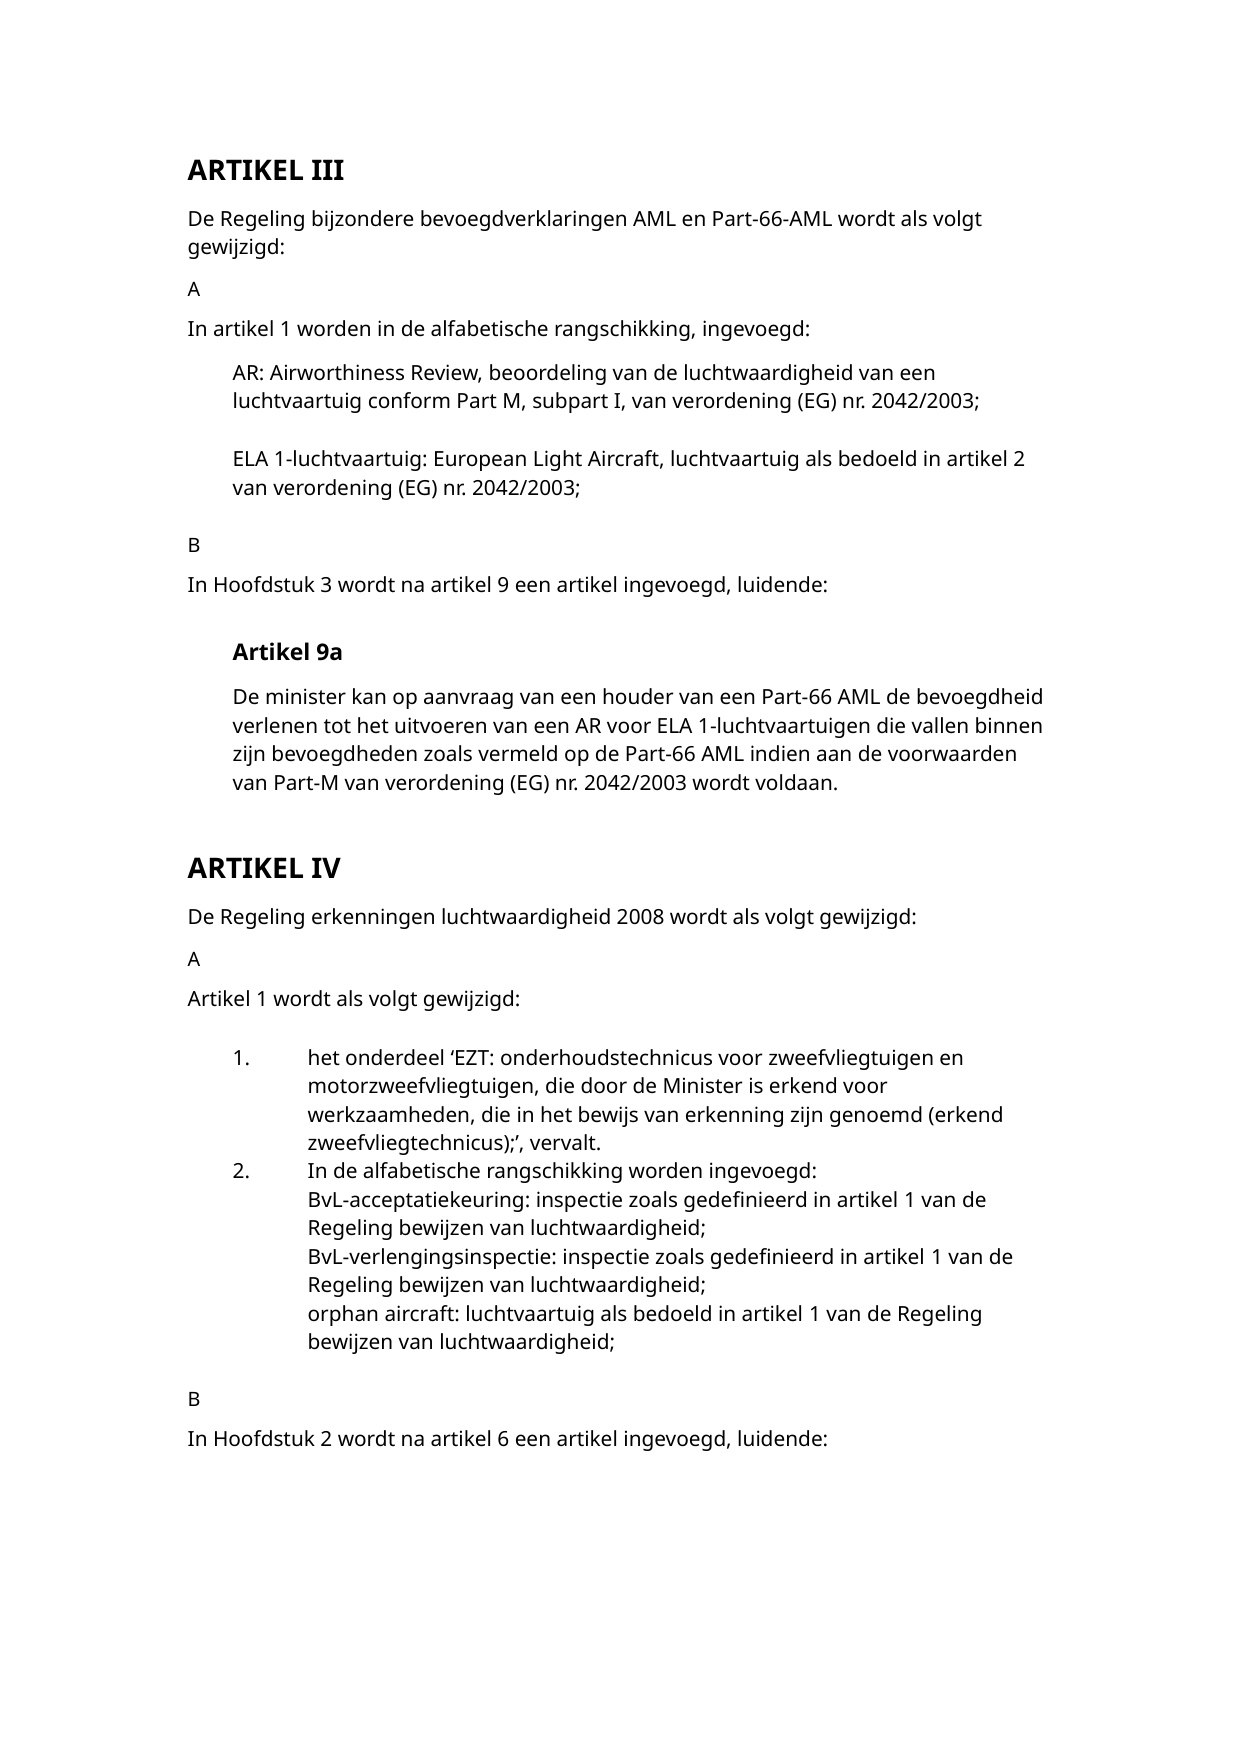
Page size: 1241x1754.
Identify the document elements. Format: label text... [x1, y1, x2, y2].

text ELA 1-luchtvaartuig: European Light Aircraft, luchtvaartuig als bedoeld in artikel 2 van verordening (EG) nr. 2042/2003; [232, 444, 1053, 501]
subtitle ARTIKEL III [187, 150, 1053, 189]
text B [187, 1386, 1053, 1413]
list In de alfabetische rangschikking worden ingevoegd: [232, 1157, 1053, 1185]
text In artikel 1 worden in de alfabetische rangschikking, ingevoegd: [187, 314, 1053, 343]
text De minister kan op aanvraag van een houder van een Part-66 AML de bevoegdheid verlenen tot het uitvoeren van een AR voor ELA 1-luchtvaartuigen die vallen binnen zijn bevoegdheden zoals vermeld op de Part-66 AML indien aan de voorwaarden van Part-M van verordening (EG) nr. 2042/2003 wordt voldaan. [232, 682, 1053, 796]
text A [187, 276, 1053, 302]
subtitle Artikel 9a [232, 636, 1053, 667]
list BvL-verlengingsinspectie: inspectie zoals gedefinieerd in artikel 1 van de Regeling bewijzen van luchtwaardigheid; [232, 1242, 1053, 1299]
text Artikel 1 wordt als volgt gewijzigd: [187, 984, 1053, 1013]
text B [187, 531, 1053, 558]
list het onderdeel ‘EZT: onderhoudstechnicus voor zweefvliegtuigen en motorzweefvliegtuigen, die door de Minister is erkend voor werkzaamheden, die in het bewijs van erkenning zijn genoemd (erkend zweefvliegtechnicus);’, vervalt. [232, 1043, 1053, 1157]
subtitle ARTIKEL IV [187, 849, 1053, 887]
list BvL-acceptatiekeuring: inspectie zoals gedefinieerd in artikel 1 van de Regeling bewijzen van luchtwaardigheid; [232, 1185, 1053, 1242]
text AR: Airworthiness Review, beoordeling van de luchtwaardigheid van een luchtvaartuig conform Part M, subpart I, van verordening (EG) nr. 2042/2003; [232, 358, 1053, 414]
text In Hoofdstuk 3 wordt na artikel 9 een artikel ingevoegd, luidende: [187, 570, 1053, 599]
text De Regeling erkenningen luchtwaardigheid 2008 wordt als volgt gewijzigd: [187, 902, 1053, 931]
text De Regeling bijzondere bevoegdverklaringen AML en Part-66-AML wordt als volgt gewijzigd: [187, 204, 1053, 261]
list orphan aircraft: luchtvaartuig als bedoeld in artikel 1 van de Regeling bewijzen van luchtwaardigheid; [232, 1299, 1053, 1356]
text A [187, 946, 1053, 973]
text In Hoofdstuk 2 wordt na artikel 6 een artikel ingevoegd, luidende: [187, 1424, 1053, 1453]
